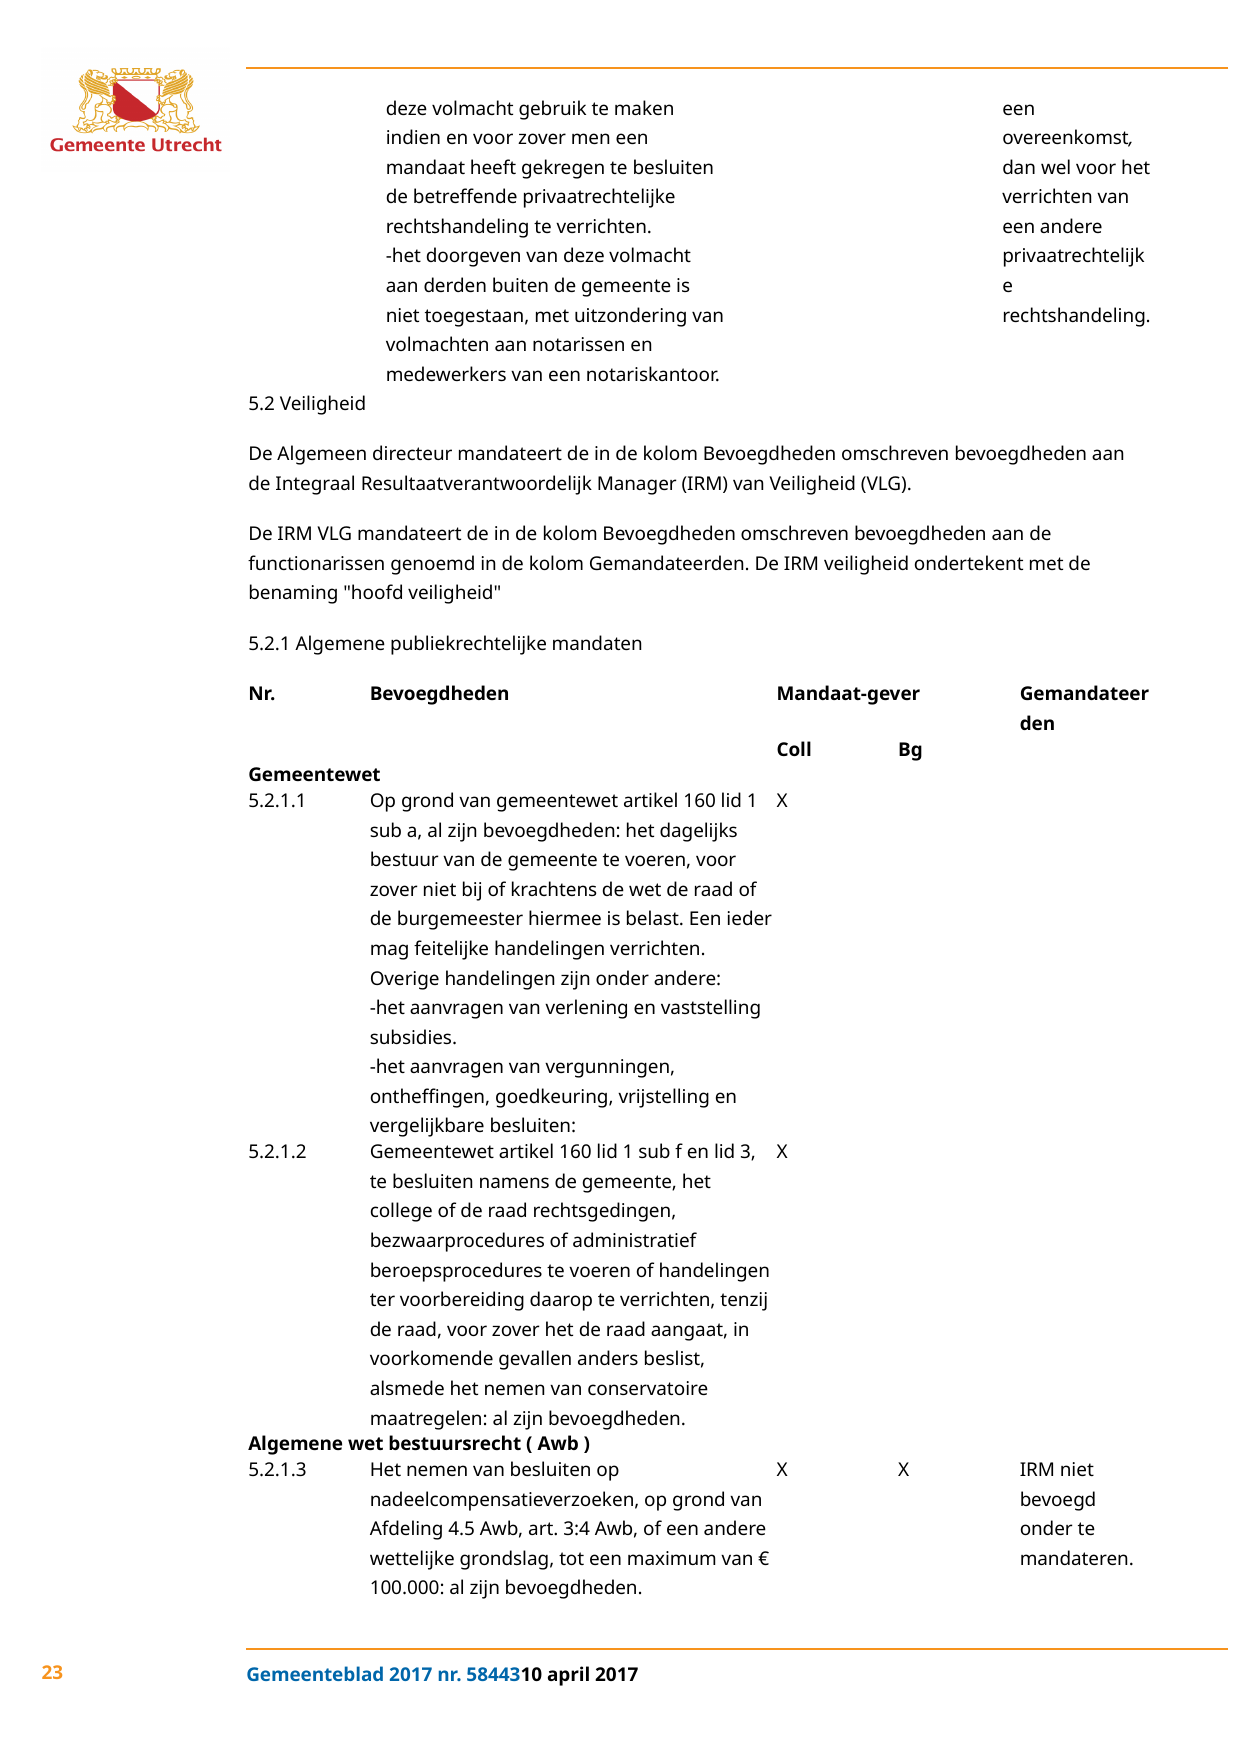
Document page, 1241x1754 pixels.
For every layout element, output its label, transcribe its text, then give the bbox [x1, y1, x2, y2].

table_cell [1020, 787, 1152, 1138]
table_cell deze volmacht gebruik te maken indien en voor zover men een mandaat heeft gekregen te besluiten de betreffende privaatrechtelijke rechtshandeling te verrichten. -het doorgeven van deze volmacht aan derden buiten de gemeente is niet toegestaan, met uitzondering van volmachten aan notarissen en medewerkers van een notariskantoor. [386, 95, 727, 387]
table_cell Algemene wet bestuursrecht ( Awb ) [248, 1430, 1152, 1456]
text 5.2 Veiligheid [248, 390, 1152, 416]
table_header Bevoegdheden [370, 681, 776, 736]
text 5.2.1 Algemene publiekrechtelijke mandaten [248, 630, 1152, 656]
table_cell 5.2.1.2 [248, 1139, 369, 1430]
table_cell [727, 95, 864, 387]
table_cell X [776, 787, 898, 1138]
text De IRM VLG mandateert de in de kolom Bevoegdheden omschreven bevoegdheden aan de functionarissen genoemd in de kolom Gemandateerden. De IRM veiligheid ondertekent met de benaming "hoofd veiligheid" [248, 520, 1152, 605]
table_header Mandaat-gever [776, 681, 1019, 736]
table_cell [898, 787, 1019, 1138]
table_cell X [776, 1456, 898, 1600]
table_cell Gemeentewet [248, 762, 1152, 787]
table_cell Coll [776, 736, 898, 762]
table_cell [248, 736, 369, 762]
table_cell [370, 736, 776, 762]
table_cell [248, 95, 386, 387]
table_cell [864, 95, 1002, 387]
table_header Gemandateerden [1020, 681, 1152, 736]
table_cell [898, 1139, 1019, 1430]
table_cell 5.2.1.3 [248, 1456, 369, 1600]
table_cell 5.2.1.1 [248, 787, 369, 1138]
table_cell [1020, 1139, 1152, 1430]
table_cell X [776, 1139, 898, 1430]
table_cell [1020, 736, 1152, 762]
table_cell een overeenkomst, dan wel voor het verrichten van een andere privaatrechtelijke rechtshandeling. [1002, 95, 1152, 387]
table_cell Op grond van gemeentewet artikel 160 lid 1 sub a, al zijn bevoegdheden: het dagelijks bestuur van de gemeente te voeren, voor zover niet bij of krachtens de wet de raad of de burgemeester hiermee is belast. Een ieder mag feitelijke handelingen verrichten. Overige handelingen zijn onder andere: -het aanvragen van verlening en vaststelling subsidies. -het aanvragen van vergunningen, ontheffingen, goedkeuring, vrijstelling en vergelijkbare besluiten: [370, 787, 776, 1138]
table_header Nr. [248, 681, 369, 736]
table_cell Bg [898, 736, 1019, 762]
picture [41, 47, 231, 172]
table_cell Het nemen van besluiten op nadeelcompensatieverzoeken, op grond van Afdeling 4.5 Awb, art. 3:4 Awb, of een andere wettelijke grondslag, tot een maximum van € 100.000: al zijn bevoegdheden. [370, 1456, 776, 1600]
table_cell IRM niet bevoegd onder te mandateren. [1020, 1456, 1152, 1600]
text De Algemeen directeur mandateert de in de kolom Bevoegdheden omschreven bevoegdheden aan de Integraal Resultaatverantwoordelijk Manager (IRM) van Veiligheid (VLG). [248, 440, 1152, 496]
table_cell X [898, 1456, 1019, 1600]
table_cell Gemeentewet artikel 160 lid 1 sub f en lid 3, te besluiten namens de gemeente, het college of de raad rechtsgedingen, bezwaarprocedures of administratief beroepsprocedures te voeren of handelingen ter voorbereiding daarop te verrichten, tenzij de raad, voor zover het de raad aangaat, in voorkomende gevallen anders beslist, alsmede het nemen van conservatoire maatregelen: al zijn bevoegdheden. [370, 1139, 776, 1430]
